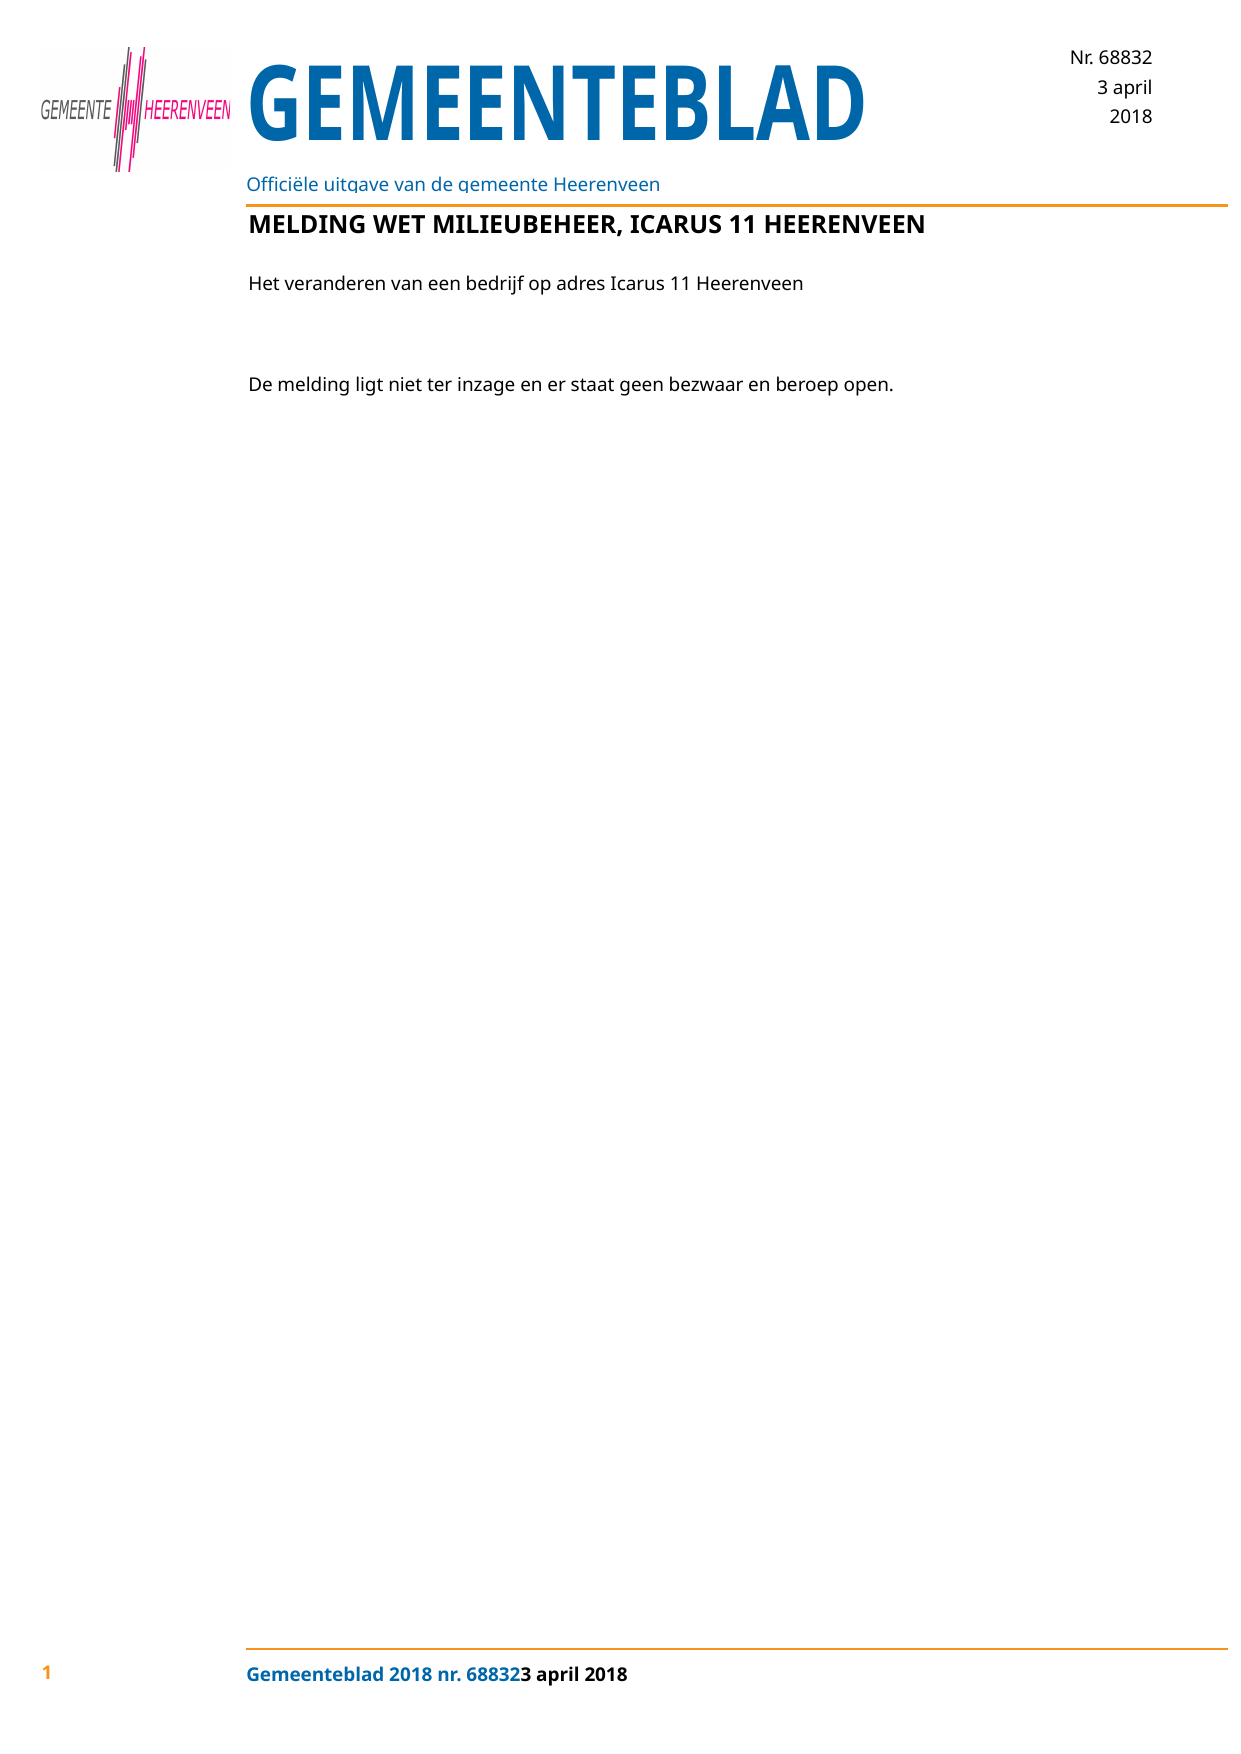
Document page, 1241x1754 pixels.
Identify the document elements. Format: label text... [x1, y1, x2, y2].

text Het veranderen van een bedrijf op adres Icarus 11 Heerenveen [248, 270, 1152, 296]
picture [41, 47, 231, 172]
text MELDING WET MILIEUBEHEER, ICARUS 11 HEERENVEEN [248, 207, 1152, 241]
text De melding ligt niet ter inzage en er staat geen bezwaar en beroep open. [248, 371, 1152, 397]
